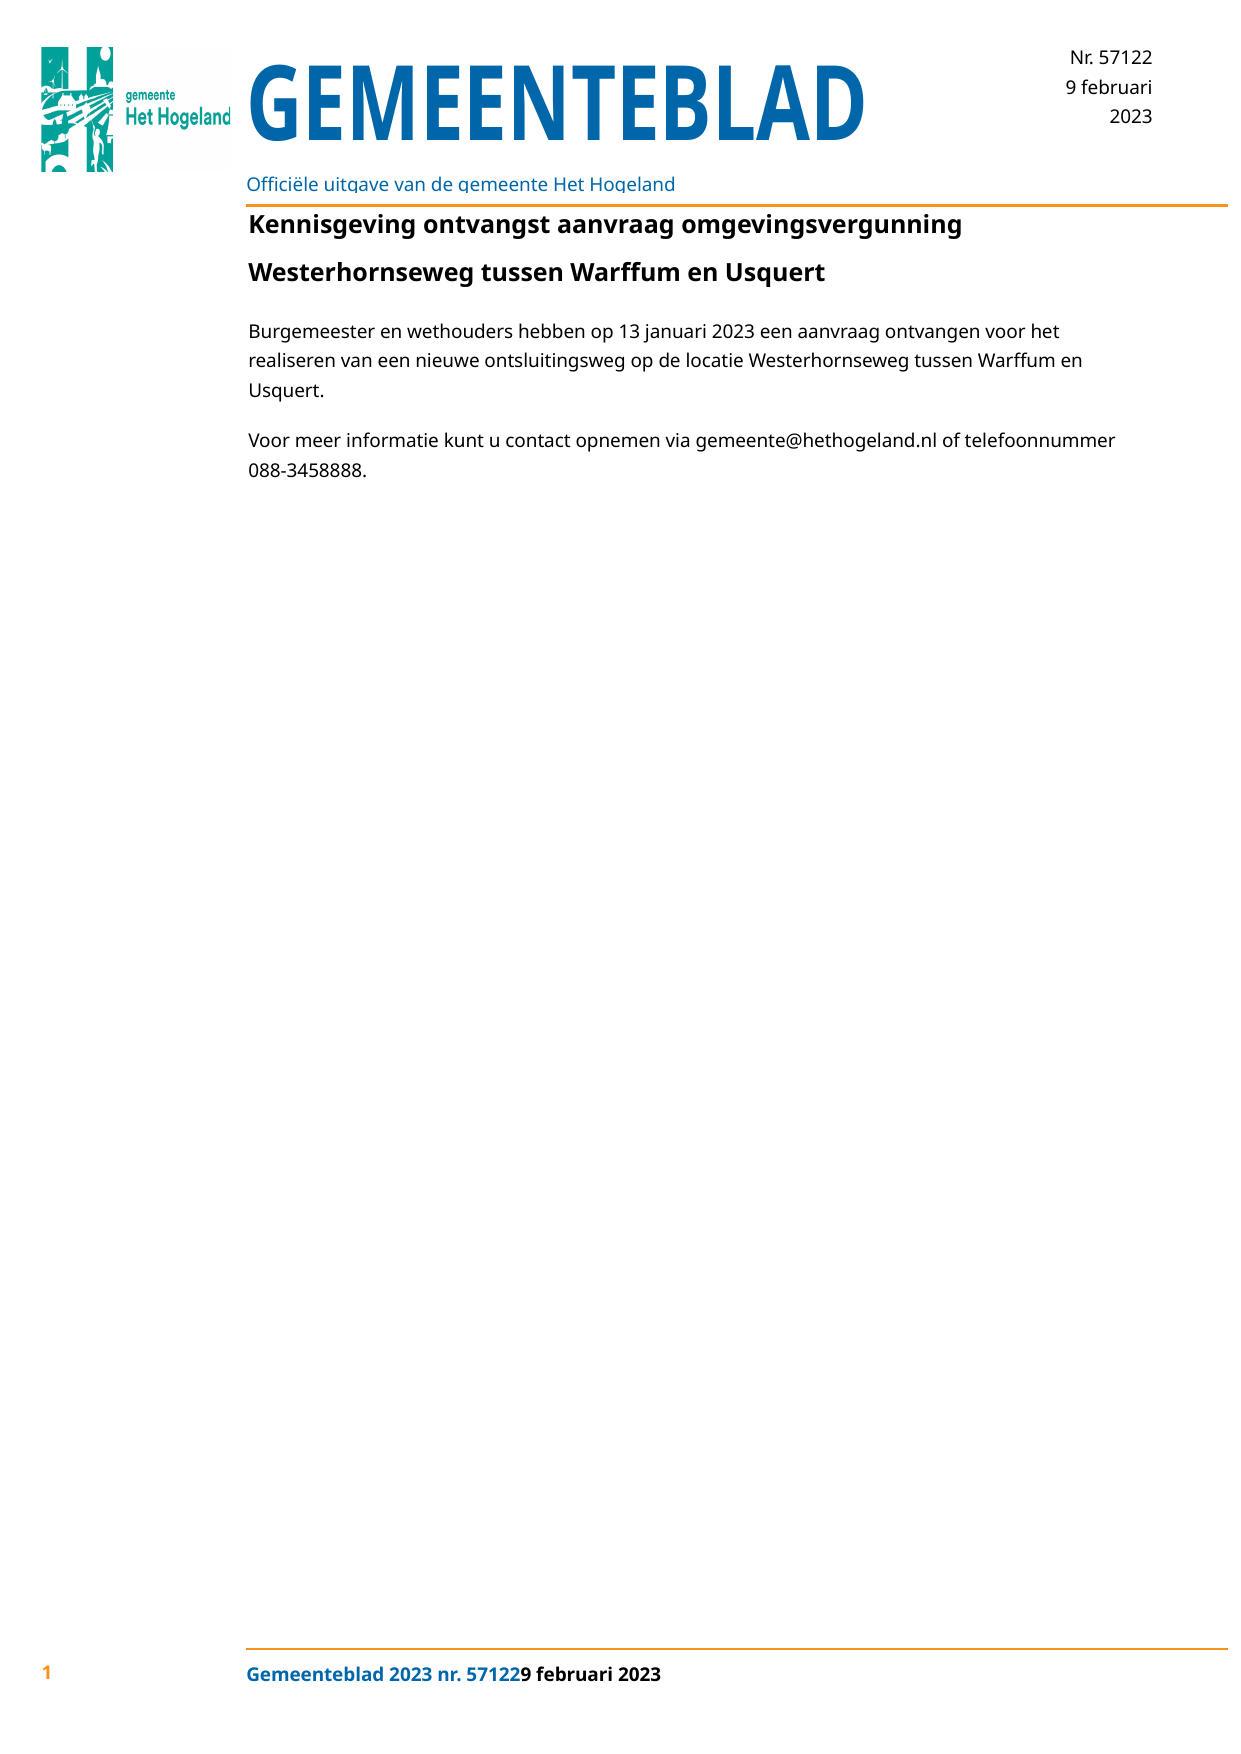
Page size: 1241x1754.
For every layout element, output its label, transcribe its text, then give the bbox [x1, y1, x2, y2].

text Burgemeester en wethouders hebben op 13 januari 2023 een aanvraag ontvangen voor het realiseren van een nieuwe ontsluitingsweg op de locatie Westerhornseweg tussen Warffum en Usquert. [248, 318, 1152, 403]
picture [41, 47, 231, 172]
text Voor meer informatie kunt u contact opnemen via gemeente@hethogeland.nl of telefoonnummer 088-3458888. [248, 427, 1152, 483]
text Kennisgeving ontvangst aanvraag omgevingsvergunning Westerhornseweg tussen Warffum en Usquert [248, 207, 1152, 288]
